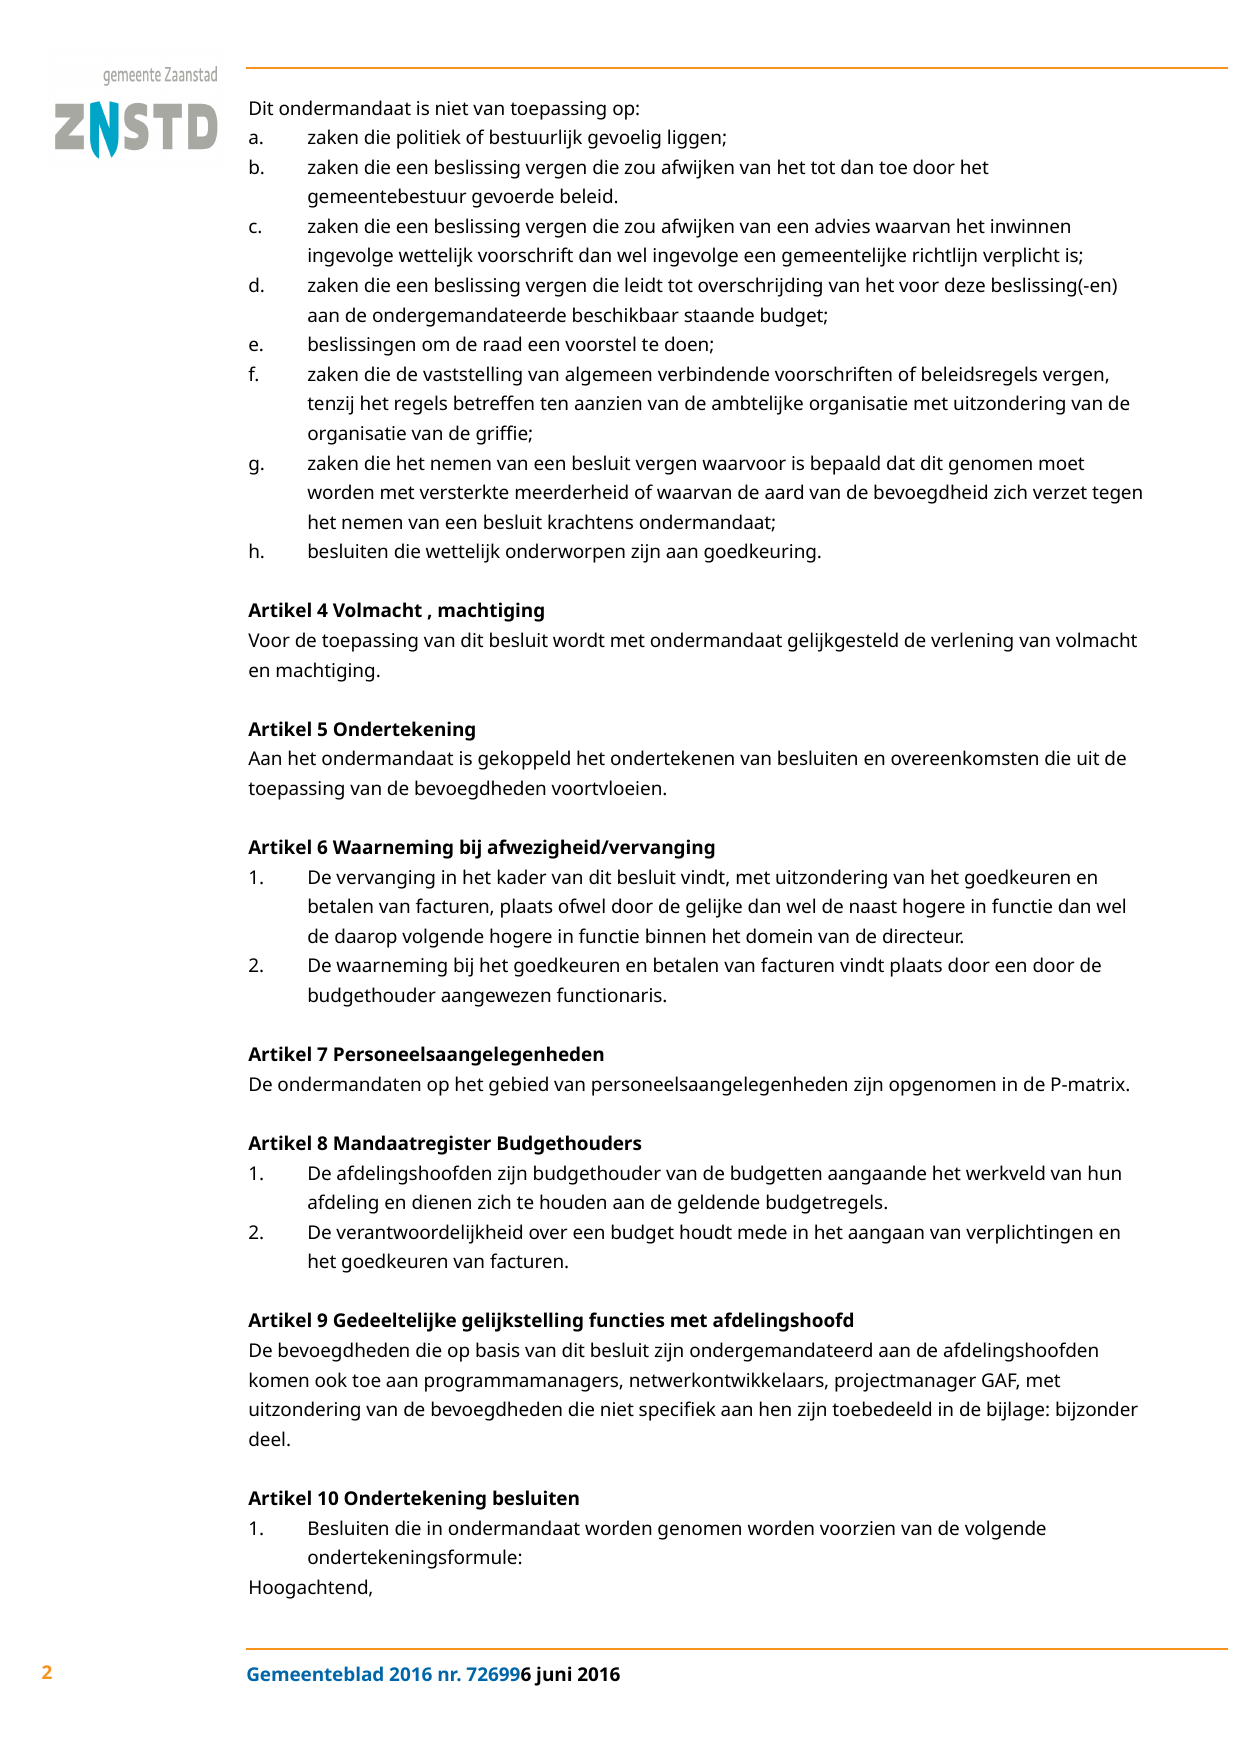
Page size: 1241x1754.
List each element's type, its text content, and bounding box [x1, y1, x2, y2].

text De ondermandaten op het gebied van personeelsaangelegenheden zijn opgenomen in de P-matrix. [248, 1071, 1152, 1097]
list besluiten die wettelijk onderworpen zijn aan goedkeuring. [248, 538, 1152, 564]
list zaken die een beslissing vergen die zou afwijken van het tot dan toe door het gemeentebestuur gevoerde beleid. [248, 154, 1152, 209]
list zaken die een beslissing vergen die leidt tot overschrijding van het voor deze beslissing(-en) aan de ondergemandateerde beschikbaar staande budget; [248, 272, 1152, 328]
text Artikel 6 Waarneming bij afwezigheid/vervanging [248, 834, 1152, 860]
list zaken die het nemen van een besluit vergen waarvoor is bepaald dat dit genomen moet worden met versterkte meerderheid of waarvan de aard van de bevoegdheid zich verzet tegen het nemen van een besluit krachtens ondermandaat; [248, 450, 1152, 535]
list beslissingen om de raad een voorstel te doen; [248, 331, 1152, 357]
list Besluiten die in ondermandaat worden genomen worden voorzien van de volgende ondertekeningsformule: [248, 1515, 1152, 1570]
text Artikel 8 Mandaatregister Budgethouders [248, 1130, 1152, 1156]
text Artikel 10 Ondertekening besluiten [248, 1485, 1152, 1511]
text Artikel 5 Ondertekening [248, 716, 1152, 742]
picture [41, 47, 231, 172]
list De afdelingshoofden zijn budgethouder van de budgetten aangaande het werkveld van hun afdeling en dienen zich te houden aan de geldende budgetregels. [248, 1160, 1152, 1215]
text Hoogachtend, [248, 1574, 1152, 1600]
text De bevoegdheden die op basis van dit besluit zijn ondergemandateerd aan de afdelingshoofden komen ook toe aan programmamanagers, netwerkontwikkelaars, projectmanager GAF, met uitzondering van de bevoegdheden die niet specifiek aan hen zijn toebedeeld in de bijlage: bijzonder deel. [248, 1337, 1152, 1452]
list De waarneming bij het goedkeuren en betalen van facturen vindt plaats door een door de budgethouder aangewezen functionaris. [248, 953, 1152, 1008]
text Artikel 9 Gedeeltelijke gelijkstelling functies met afdelingshoofd [248, 1308, 1152, 1333]
text Voor de toepassing van dit besluit wordt met ondermandaat gelijkgesteld de verlening van volmacht en machtiging. [248, 627, 1152, 683]
list zaken die de vaststelling van algemeen verbindende voorschriften of beleidsregels vergen, tenzij het regels betreffen ten aanzien van de ambtelijke organisatie met uitzondering van de organisatie van de griffie; [248, 361, 1152, 446]
list De vervanging in het kader van dit besluit vindt, met uitzondering van het goedkeuren en betalen van facturen, plaats ofwel door de gelijke dan wel de naast hogere in functie dan wel de daarop volgende hogere in functie binnen het domein van de directeur. [248, 864, 1152, 949]
list zaken die een beslissing vergen die zou afwijken van een advies waarvan het inwinnen ingevolge wettelijk voorschrift dan wel ingevolge een gemeentelijke richtlijn verplicht is; [248, 213, 1152, 268]
list zaken die politiek of bestuurlijk gevoelig liggen; [248, 124, 1152, 150]
text Artikel 7 Personeelsaangelegenheden [248, 1041, 1152, 1067]
text Dit ondermandaat is niet van toepassing op: [248, 95, 1152, 121]
text Artikel 4 Volmacht , machtiging [248, 598, 1152, 623]
list De verantwoordelijkheid over een budget houdt mede in het aangaan van verplichtingen en het goedkeuren van facturen. [248, 1219, 1152, 1274]
text Aan het ondermandaat is gekoppeld het ondertekenen van besluiten en overeenkomsten die uit de toepassing van de bevoegdheden voortvloeien. [248, 746, 1152, 801]
